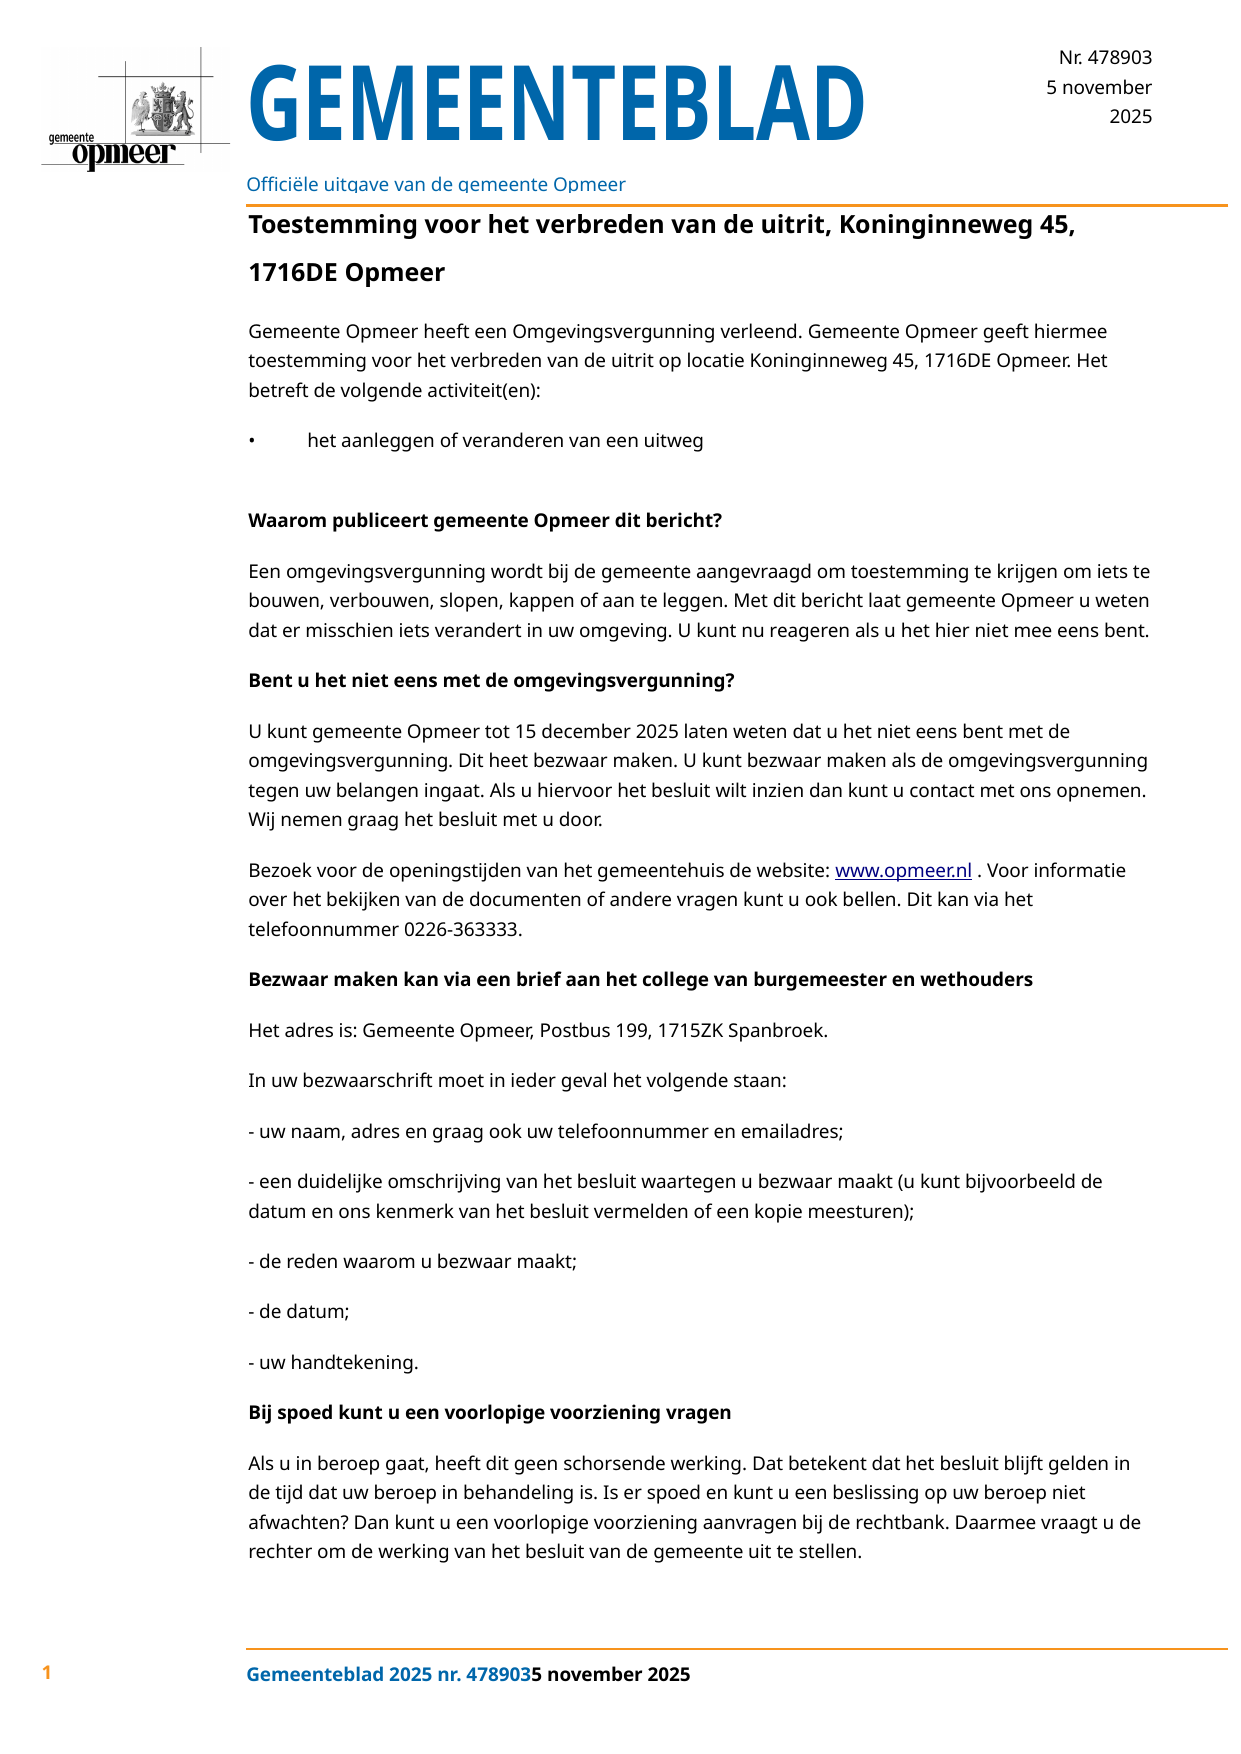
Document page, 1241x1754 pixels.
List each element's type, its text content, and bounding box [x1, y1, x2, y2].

text Toestemming voor het verbreden van de uitrit, Koninginneweg 45, 1716DE Opmeer [248, 207, 1152, 288]
picture [41, 47, 231, 172]
text U kunt gemeente Opmeer tot 15 december 2025 laten weten dat u het niet eens bent met de omgevingsvergunning. Dit heet bezwaar maken. U kunt bezwaar maken als de omgevingsvergunning tegen uw belangen ingaat. Als u hiervoor het besluit wilt inzien dan kunt u contact met ons opnemen. Wij nemen graag het besluit met u door. [248, 718, 1152, 832]
text Bij spoed kunt u een voorlopige voorziening vragen [248, 1399, 1152, 1425]
text Als u in beroep gaat, heeft dit geen schorsende werking. Dat betekent dat het besluit blijft gelden in de tijd dat uw beroep in behandeling is. Is er spoed en kunt u een beslissing op uw beroep niet afwachten? Dan kunt u een voorlopige voorziening aanvragen bij de rechtbank. Daarmee vraagt u de rechter om de werking van het besluit van de gemeente uit te stellen. [248, 1450, 1152, 1564]
text Bent u het niet eens met de omgevingsvergunning? [248, 667, 1152, 693]
text - een duidelijke omschrijving van het besluit waartegen u bezwaar maakt (u kunt bijvoorbeeld de datum en ons kenmerk van het besluit vermelden of een kopie meesturen); [248, 1168, 1152, 1224]
text - de reden waarom u bezwaar maakt; [248, 1248, 1152, 1274]
text Waarom publiceert gemeente Opmeer dit bericht? [248, 507, 1152, 533]
text Het adres is: Gemeente Opmeer, Postbus 199, 1715ZK Spanbroek. [248, 1017, 1152, 1043]
text In uw bezwaarschrift moet in ieder geval het volgende staan: [248, 1067, 1152, 1093]
text Gemeente Opmeer heeft een Omgevingsvergunning verleend. Gemeente Opmeer geeft hiermee toestemming voor het verbreden van de uitrit op locatie Koninginneweg 45, 1716DE Opmeer. Het betreft de volgende activiteit(en): [248, 318, 1152, 403]
text - uw handtekening. [248, 1349, 1152, 1375]
text - de datum; [248, 1299, 1152, 1324]
text Bezwaar maken kan via een brief aan het college van burgemeester en wethouders [248, 967, 1152, 992]
text Een omgevingsvergunning wordt bij de gemeente aangevraagd om toestemming te krijgen om iets te bouwen, verbouwen, slopen, kappen of aan te leggen. Met dit bericht laat gemeente Opmeer u weten dat er misschien iets verandert in uw omgeving. U kunt nu reageren als u het hier niet mee eens bent. [248, 558, 1152, 643]
list het aanleggen of veranderen van een uitweg [248, 427, 1152, 453]
text - uw naam, adres en graag ook uw telefoonnummer en emailadres; [248, 1118, 1152, 1144]
text Bezoek voor de openingstijden van het gemeentehuis de website: www.opmeer.nl . Voor informatie over het bekijken van de documenten of andere vragen kunt u ook bellen. Dit kan via het telefoonnummer 0226-363333. [248, 857, 1152, 942]
